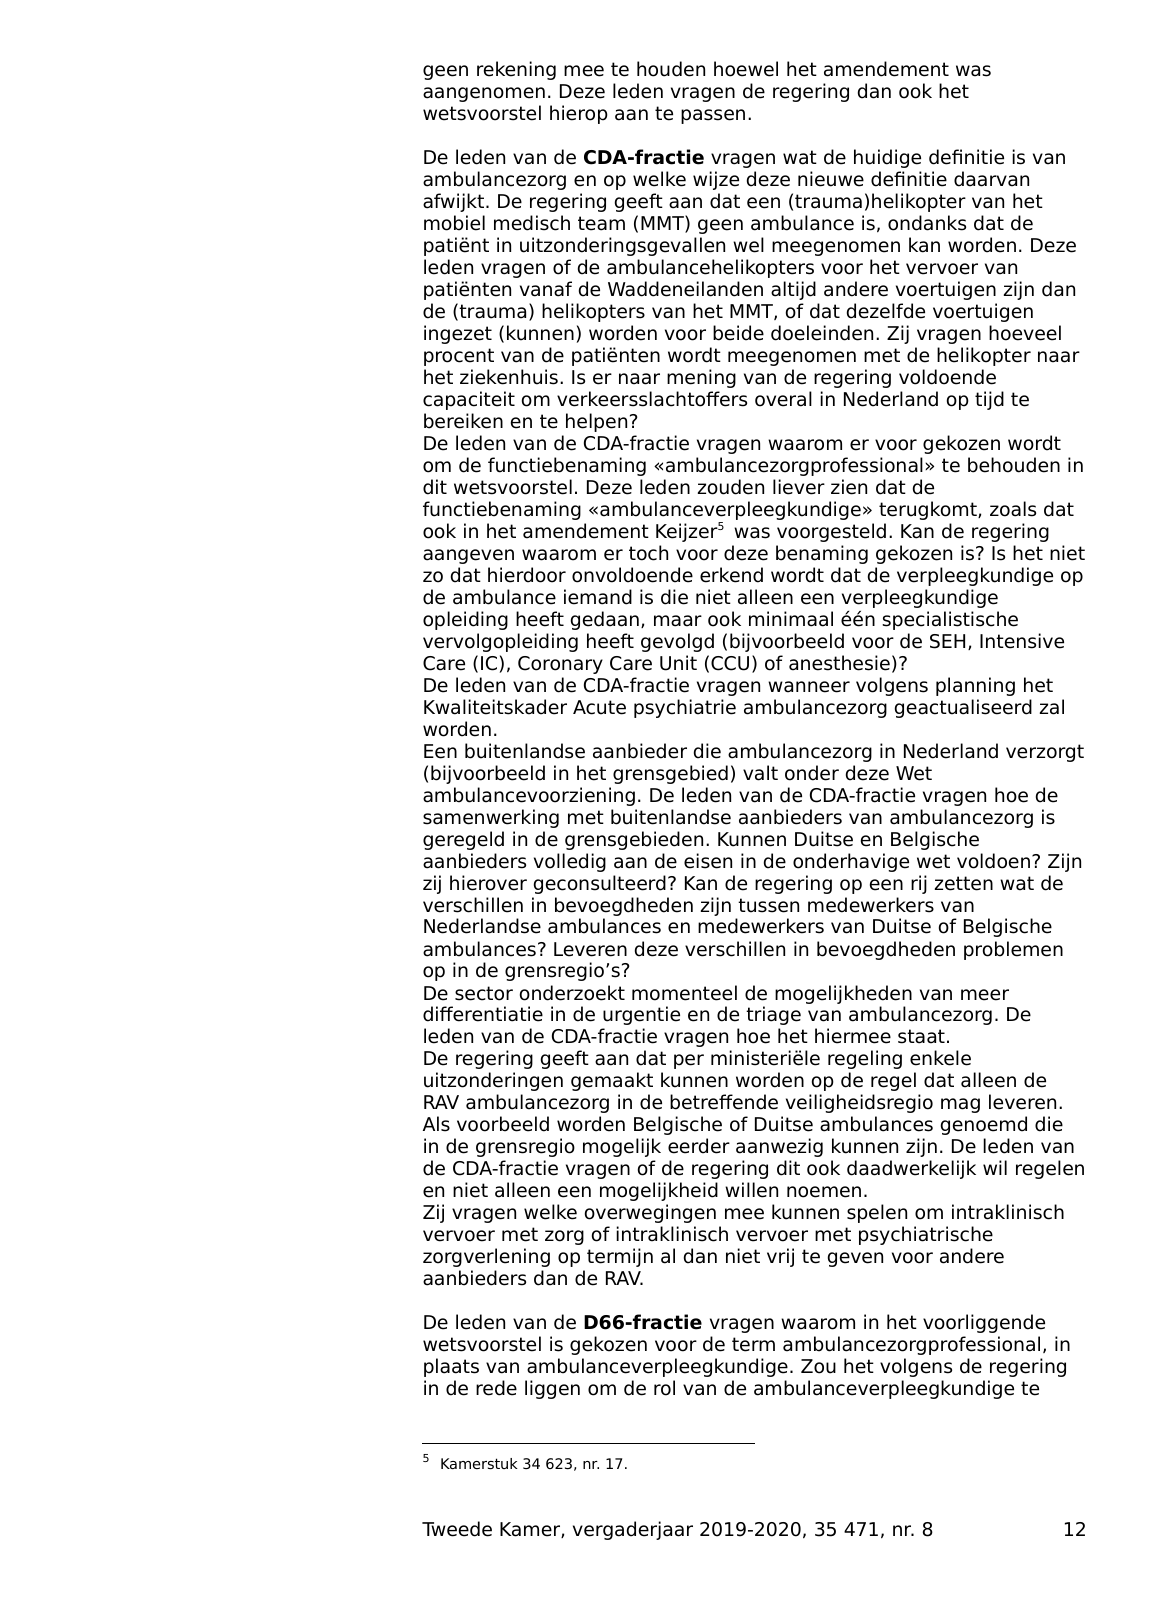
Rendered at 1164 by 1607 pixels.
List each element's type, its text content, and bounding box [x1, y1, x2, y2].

text geen rekening mee te houden hoewel het amendement was aangenomen. Deze leden vragen de regering dan ook het wetsvoorstel hierop aan te passen. [422, 59, 1087, 125]
text De regering geeft aan dat per ministeriële regeling enkele uitzonderingen gemaakt kunnen worden op de regel dat alleen de RAV ambulancezorg in de betreffende veiligheidsregio mag leveren. Als voorbeeld worden Belgische of Duitse ambulances genoemd die in de grensregio mogelijk eerder aanwezig kunnen zijn. De leden van de CDA-fractie vragen of de regering dit ook daadwerkelijk wil regelen en niet alleen een mogelijkheid willen noemen. [422, 1048, 1087, 1202]
text De leden van de CDA-fractie vragen wanneer volgens planning het Kwaliteitskader Acute psychiatrie ambulancezorg geactualiseerd zal worden. [422, 675, 1087, 741]
text Kamerstuk 34 623, nr. 17. [422, 1452, 1087, 1474]
text De leden van de CDA-fractie vragen waarom er voor gekozen wordt om de functiebenaming «ambulancezorgprofessional» te behouden in dit wetsvoorstel. Deze leden zouden liever zien dat de functiebenaming «ambulanceverpleegkundige» terugkomt, zoals dat ook in het amendement Keijzer was voorgesteld. Kan de regering aangeven waarom er toch voor deze benaming gekozen is? Is het niet zo dat hierdoor onvoldoende erkend wordt dat de verpleegkundige op de ambulance iemand is die niet alleen een verpleegkundige opleiding heeft gedaan, maar ook minimaal één specialistische vervolgopleiding heeft gevolgd (bijvoorbeeld voor de SEH, Intensive Care (IC), Coronary Care Unit (CCU) of anesthesie)? [422, 433, 1087, 675]
text De leden van de D66-fractie vragen waarom in het voorliggende wetsvoorstel is gekozen voor de term ambulancezorgprofessional, in plaats van ambulanceverpleegkundige. Zou het volgens de regering in de rede liggen om de rol van de ambulanceverpleegkundige te [422, 1312, 1087, 1400]
text De leden van de CDA-fractie vragen wat de huidige definitie is van ambulancezorg en op welke wijze deze nieuwe definitie daarvan afwijkt. De regering geeft aan dat een (trauma)helikopter van het mobiel medisch team (MMT) geen ambulance is, ondanks dat de patiënt in uitzonderingsgevallen wel meegenomen kan worden. Deze leden vragen of de ambulancehelikopters voor het vervoer van patiënten vanaf de Waddeneilanden altijd andere voertuigen zijn dan de (trauma) helikopters van het MMT, of dat dezelfde voertuigen ingezet (kunnen) worden voor beide doeleinden. Zij vragen hoeveel procent van de patiënten wordt meegenomen met de helikopter naar het ziekenhuis. Is er naar mening van de regering voldoende capaciteit om verkeersslachtoffers overal in Nederland op tijd te bereiken en te helpen? [422, 147, 1087, 433]
text Zij vragen welke overwegingen mee kunnen spelen om intraklinisch vervoer met zorg of intraklinisch vervoer met psychiatrische zorgverlening op termijn al dan niet vrij te geven voor andere aanbieders dan de RAV. [422, 1202, 1087, 1290]
text De sector onderzoekt momenteel de mogelijkheden van meer differentiatie in de urgentie en de triage van ambulancezorg. De leden van de CDA-fractie vragen hoe het hiermee staat. [422, 982, 1087, 1048]
text Een buitenlandse aanbieder die ambulancezorg in Nederland verzorgt (bijvoorbeeld in het grensgebied) valt onder deze Wet ambulancevoorziening. De leden van de CDA-fractie vragen hoe de samenwerking met buitenlandse aanbieders van ambulancezorg is geregeld in de grensgebieden. Kunnen Duitse en Belgische aanbieders volledig aan de eisen in de onderhavige wet voldoen? Zijn zij hierover geconsulteerd? Kan de regering op een rij zetten wat de verschillen in bevoegdheden zijn tussen medewerkers van Nederlandse ambulances en medewerkers van Duitse of Belgische ambulances? Leveren deze verschillen in bevoegdheden problemen op in de grensregio’s? [422, 741, 1087, 982]
